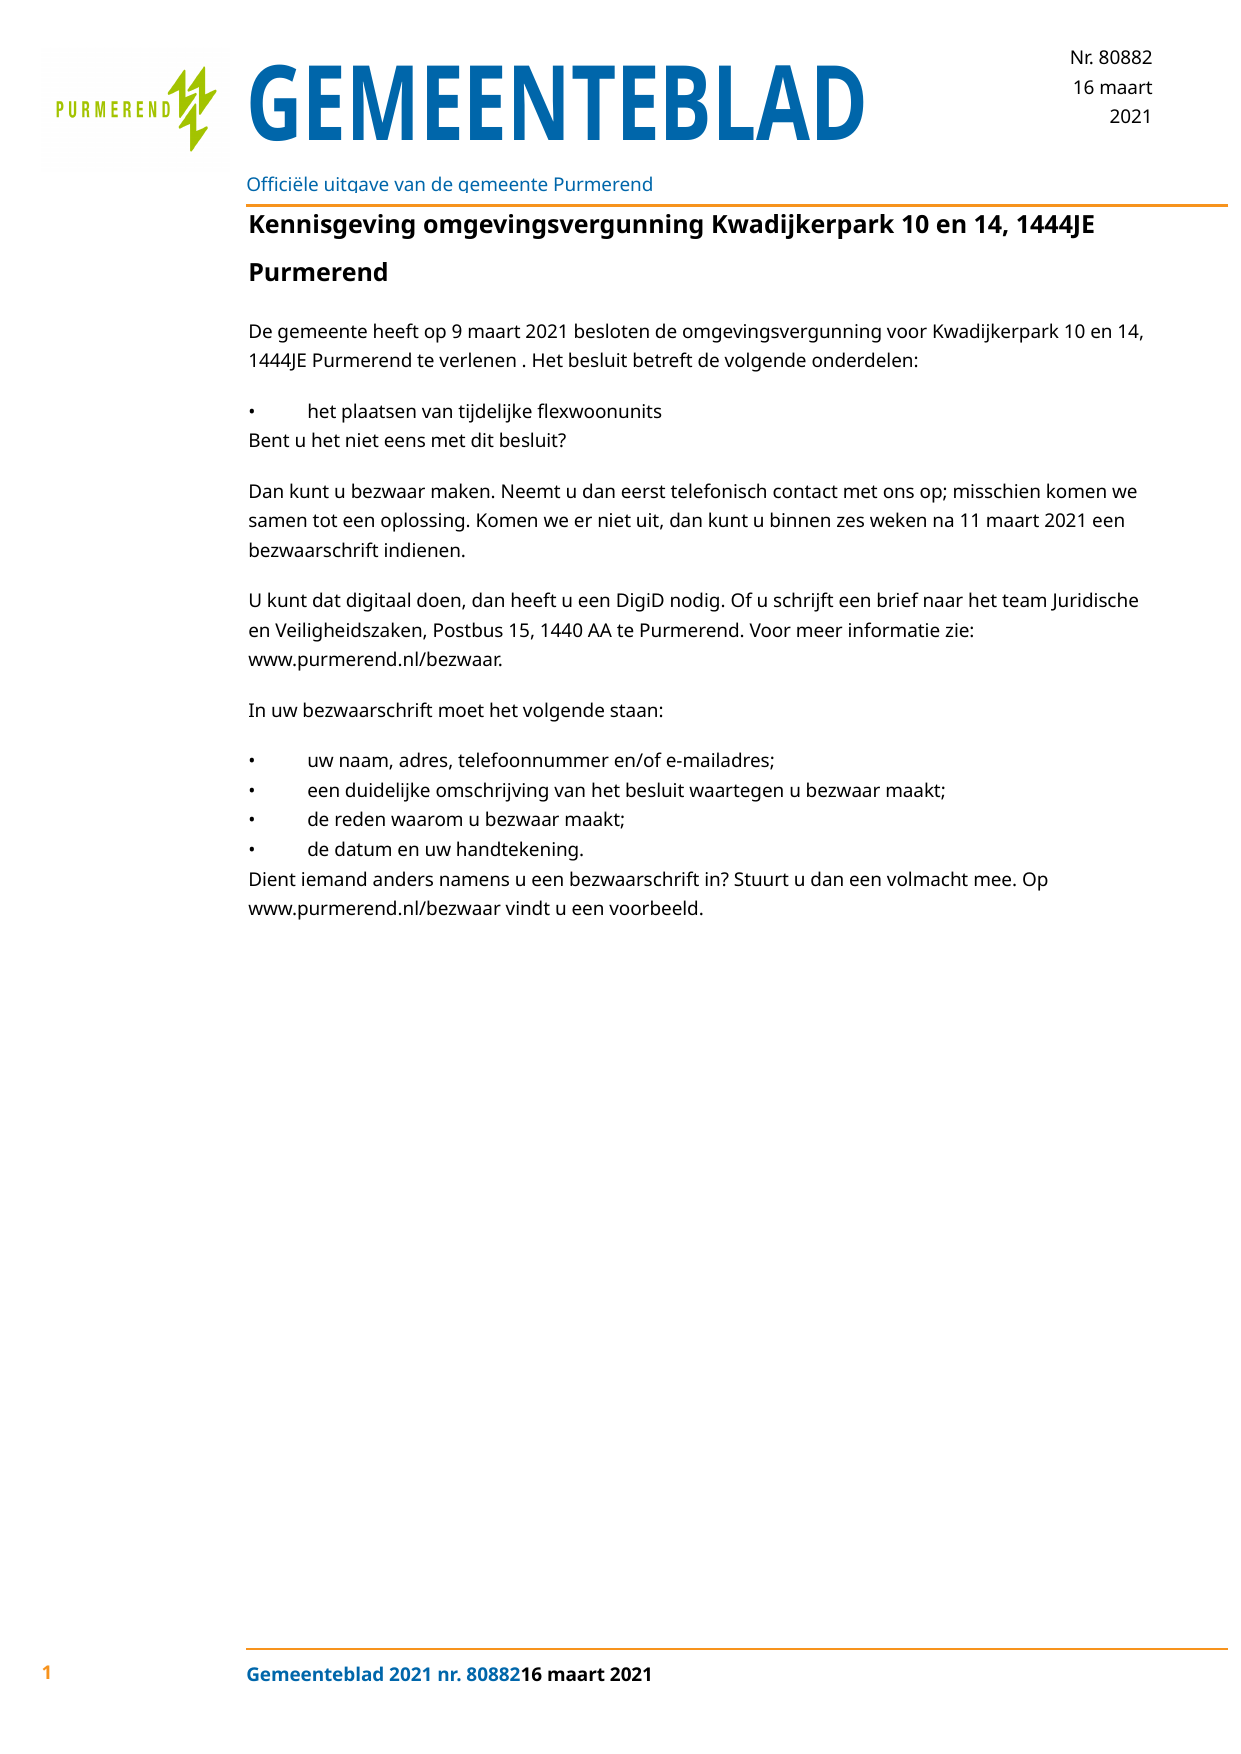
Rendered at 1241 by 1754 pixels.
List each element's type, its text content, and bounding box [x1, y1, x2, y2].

text In uw bezwaarschrift moet het volgende staan: [248, 697, 1152, 723]
text U kunt dat digitaal doen, dan heeft u een DigiD nodig. Of u schrijft een brief naar het team Juridische en Veiligheidszaken, Postbus 15, 1440 AA te Purmerend. Voor meer informatie zie: www.purmerend.nl/bezwaar. [248, 587, 1152, 672]
list uw naam, adres, telefoonnummer en/of e-mailadres; [248, 747, 1152, 773]
text De gemeente heeft op 9 maart 2021 besloten de omgevingsvergunning voor Kwadijkerpark 10 en 14, 1444JE Purmerend te verlenen . Het besluit betreft de volgende onderdelen: [248, 318, 1152, 373]
text Dient iemand anders namens u een bezwaarschrift in? Stuurt u dan een volmacht mee. Op www.purmerend.nl/bezwaar vindt u een voorbeeld. [248, 866, 1152, 921]
text Kennisgeving omgevingsvergunning Kwadijkerpark 10 en 14, 1444JE Purmerend [248, 207, 1152, 288]
picture [41, 47, 231, 172]
text Bent u het niet eens met dit besluit? [248, 427, 1152, 453]
list een duidelijke omschrijving van het besluit waartegen u bezwaar maakt; [248, 777, 1152, 803]
list de datum en uw handtekening. [248, 836, 1152, 862]
list de reden waarom u bezwaar maakt; [248, 807, 1152, 832]
text Dan kunt u bezwaar maken. Neemt u dan eerst telefonisch contact met ons op; misschien komen we samen tot een oplossing. Komen we er niet uit, dan kunt u binnen zes weken na 11 maart 2021 een bezwaarschrift indienen. [248, 478, 1152, 563]
list het plaatsen van tijdelijke flexwoonunits [248, 398, 1152, 424]
